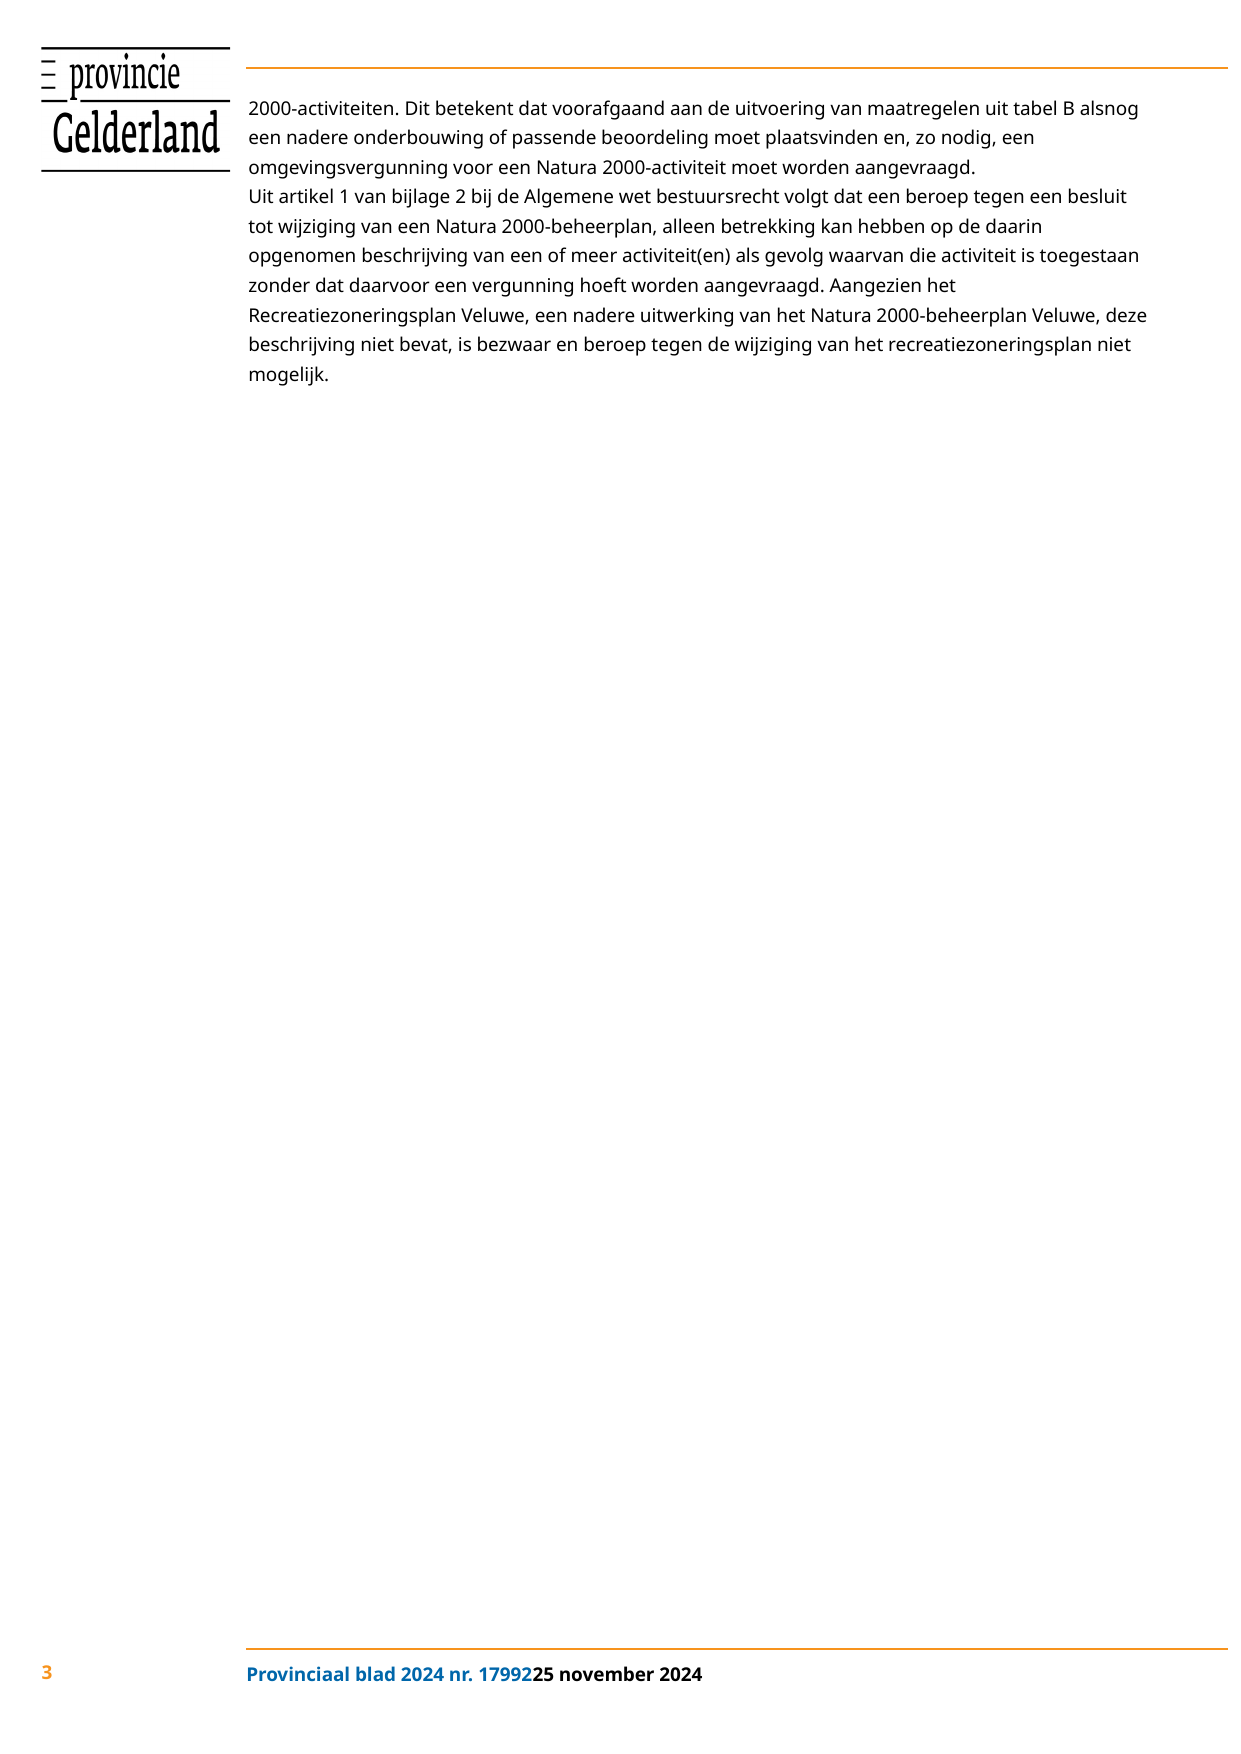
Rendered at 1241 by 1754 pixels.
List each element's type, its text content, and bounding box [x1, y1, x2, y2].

text Uit artikel 1 van bijlage 2 bij de Algemene wet bestuursrecht volgt dat een beroep tegen een besluit tot wijziging van een Natura 2000-beheerplan, alleen betrekking kan hebben op de daarin opgenomen beschrijving van een of meer activiteit(en) als gevolg waarvan die activiteit is toegestaan zonder dat daarvoor een vergunning hoeft worden aangevraagd. Aangezien het Recreatiezoneringsplan Veluwe, een nadere uitwerking van het Natura 2000-beheerplan Veluwe, deze beschrijving niet bevat, is bezwaar en beroep tegen de wijziging van het recreatiezoneringsplan niet mogelijk. [248, 183, 1152, 387]
picture [41, 47, 231, 172]
text 2000-activiteiten. Dit betekent dat voorafgaand aan de uitvoering van maatregelen uit tabel B alsnog een nadere onderbouwing of passende beoordeling moet plaatsvinden en, zo nodig, een omgevingsvergunning voor een Natura 2000-activiteit moet worden aangevraagd. [248, 95, 1152, 180]
